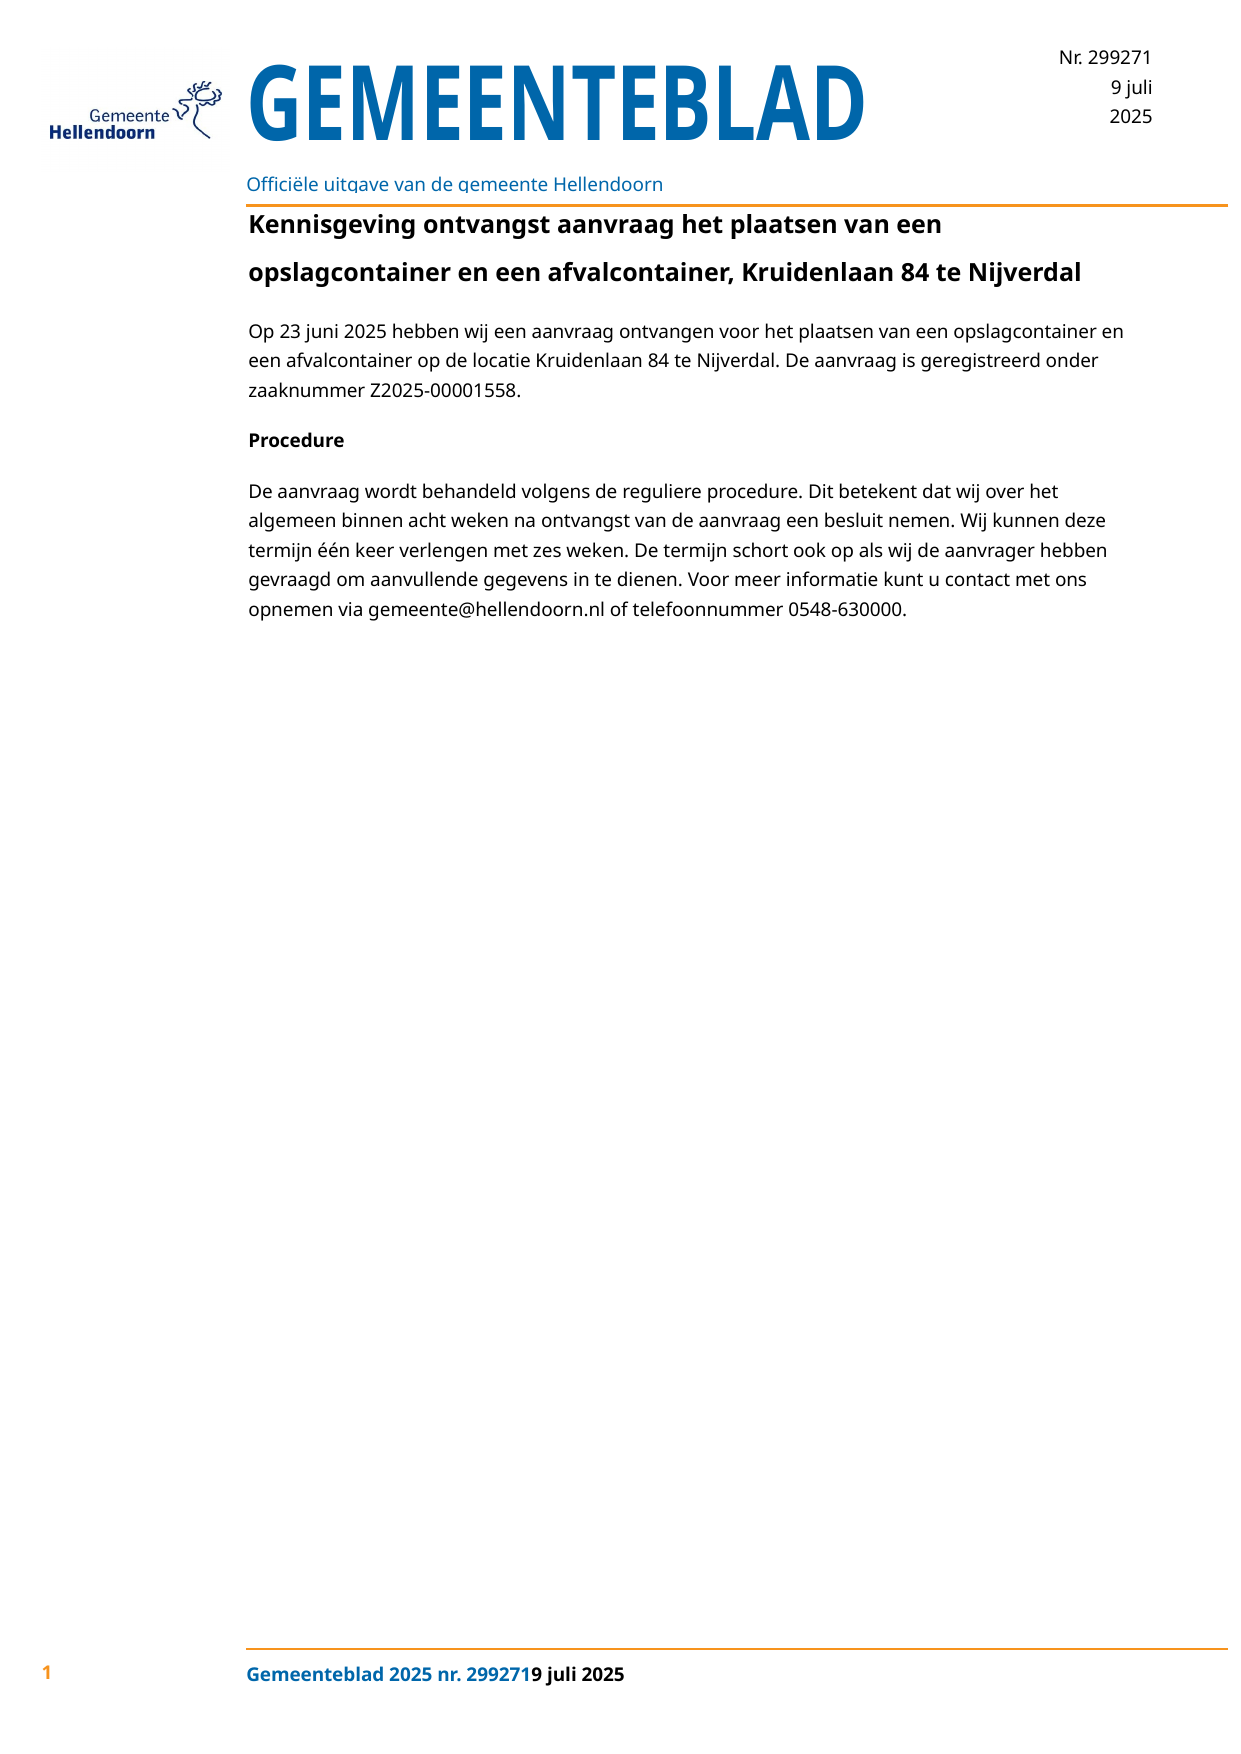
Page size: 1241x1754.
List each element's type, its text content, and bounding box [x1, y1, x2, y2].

text Procedure [248, 427, 1152, 453]
picture [41, 47, 231, 172]
text Kennisgeving ontvangst aanvraag het plaatsen van een opslagcontainer en een afvalcontainer, Kruidenlaan 84 te Nijverdal [248, 207, 1152, 288]
text Op 23 juni 2025 hebben wij een aanvraag ontvangen voor het plaatsen van een opslagcontainer en een afvalcontainer op de locatie Kruidenlaan 84 te Nijverdal. De aanvraag is geregistreerd onder zaaknummer Z2025-00001558. [248, 318, 1152, 403]
text De aanvraag wordt behandeld volgens de reguliere procedure. Dit betekent dat wij over het algemeen binnen acht weken na ontvangst van de aanvraag een besluit nemen. Wij kunnen deze termijn één keer verlengen met zes weken. De termijn schort ook op als wij de aanvrager hebben gevraagd om aanvullende gegevens in te dienen. Voor meer informatie kunt u contact met ons opnemen via gemeente@hellendoorn.nl of telefoonnummer 0548-630000. [248, 478, 1152, 622]
